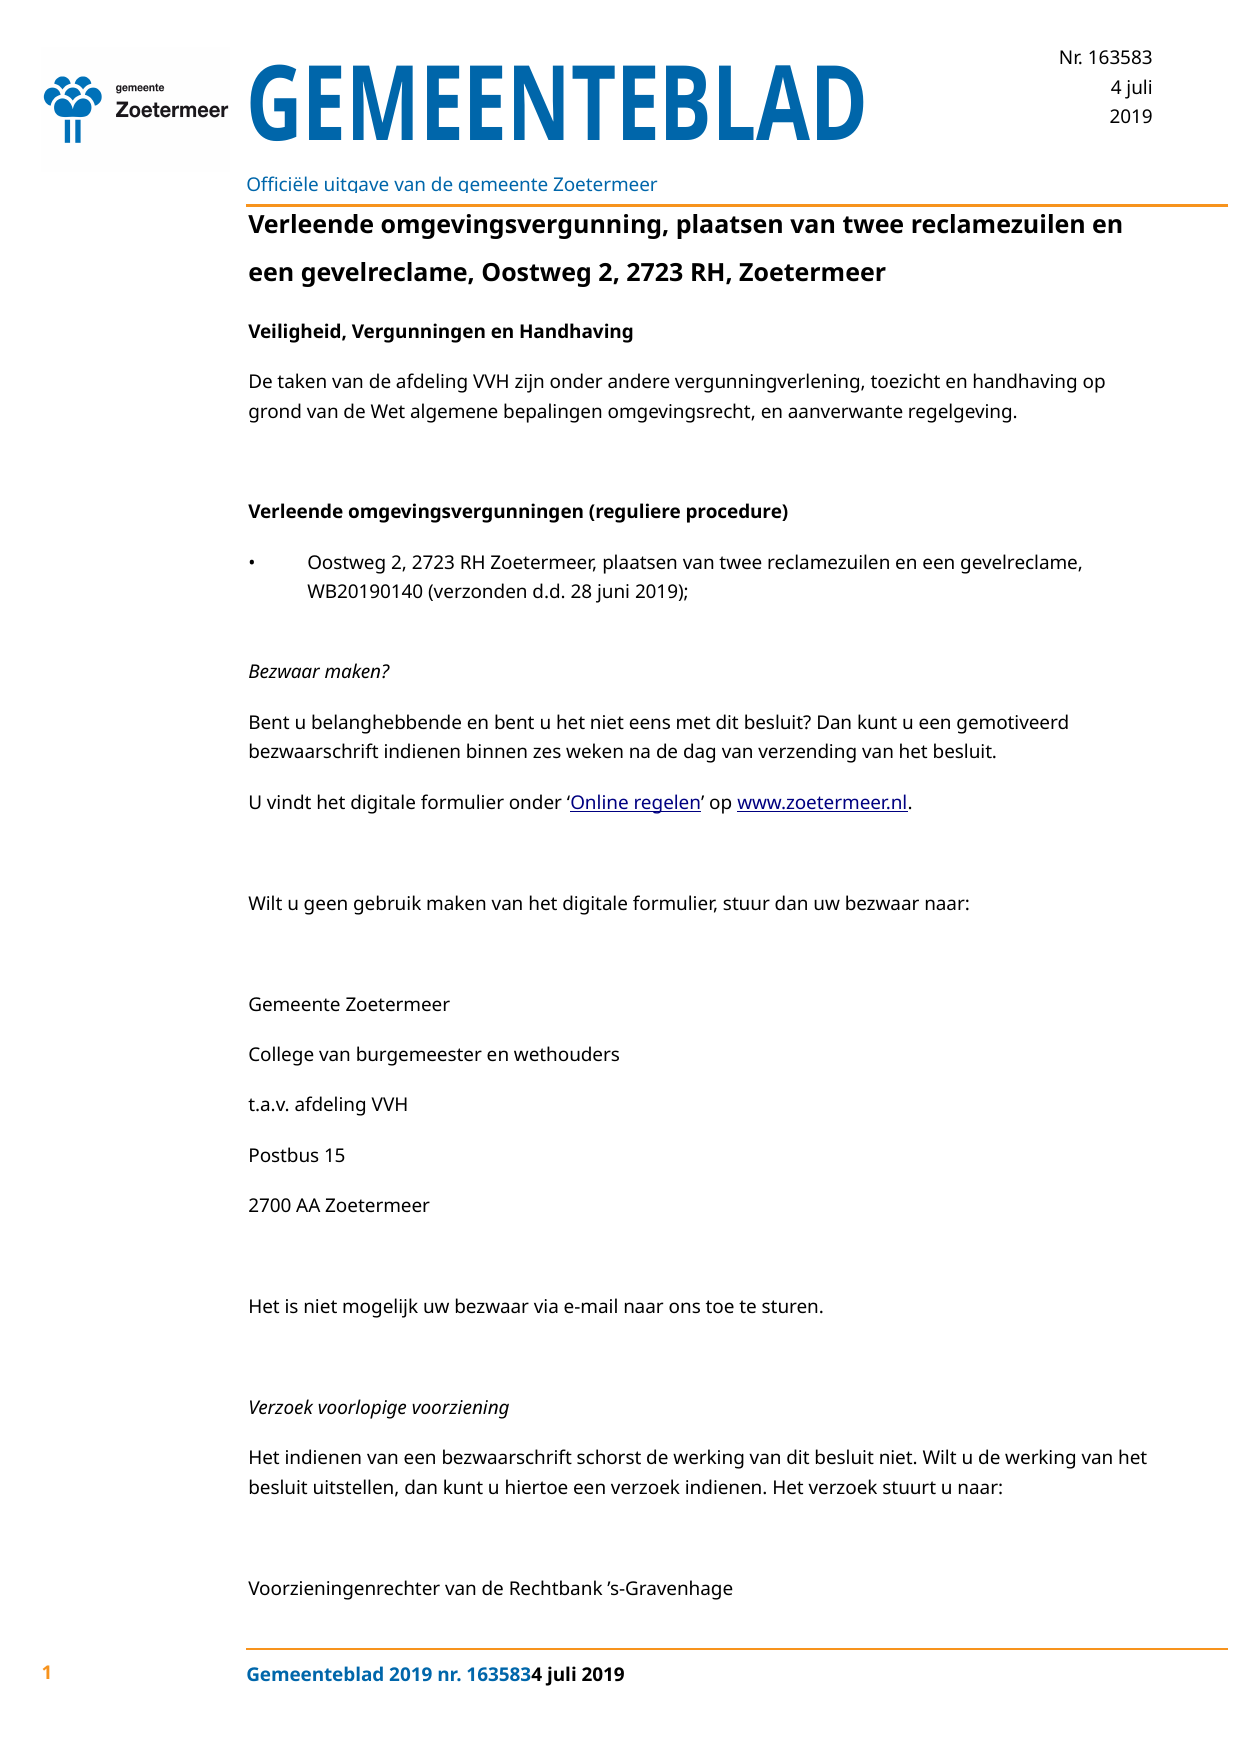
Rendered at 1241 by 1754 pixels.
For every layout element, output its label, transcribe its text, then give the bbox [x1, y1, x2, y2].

text Bezwaar maken? [248, 659, 1152, 684]
text College van burgemeester en wethouders [248, 1041, 1152, 1067]
text U vindt het digitale formulier onder ‘Online regelen’ op www.zoetermeer.nl. [248, 789, 1152, 815]
text Voorzieningenrechter van de Rechtbank ’s-Gravenhage [248, 1575, 1152, 1601]
text Het is niet mogelijk uw bezwaar via e-mail naar ons toe te sturen. [248, 1293, 1152, 1319]
text Postbus 15 [248, 1142, 1152, 1168]
text Bent u belanghebbende en bent u het niet eens met dit besluit? Dan kunt u een gemotiveerd bezwaarschrift indienen binnen zes weken na de dag van verzending van het besluit. [248, 709, 1152, 764]
text Verleende omgevingsvergunning, plaatsen van twee reclamezuilen en een gevelreclame, Oostweg 2, 2723 RH, Zoetermeer [248, 207, 1152, 288]
text 2700 AA Zoetermeer [248, 1192, 1152, 1218]
text Verzoek voorlopige voorziening [248, 1394, 1152, 1420]
text De taken van de afdeling VVH zijn onder andere vergunningverlening, toezicht en handhaving op grond van de Wet algemene bepalingen omgevingsrecht, en aanverwante regelgeving. [248, 368, 1152, 424]
list Oostweg 2, 2723 RH Zoetermeer, plaatsen van twee reclamezuilen en een gevelreclame, WB20190140 (verzonden d.d. 28 juni 2019); [248, 549, 1152, 604]
text Verleende omgevingsvergunningen (reguliere procedure) [248, 499, 1152, 524]
text Veiligheid, Vergunningen en Handhaving [248, 318, 1152, 344]
text Wilt u geen gebruik maken van het digitale formulier, stuur dan uw bezwaar naar: [248, 890, 1152, 916]
text Gemeente Zoetermeer [248, 991, 1152, 1017]
picture [41, 47, 231, 172]
text t.a.v. afdeling VVH [248, 1092, 1152, 1117]
text Het indienen van een bezwaarschrift schorst de werking van dit besluit niet. Wilt u de werking van het besluit uitstellen, dan kunt u hiertoe een verzoek indienen. Het verzoek stuurt u naar: [248, 1444, 1152, 1500]
